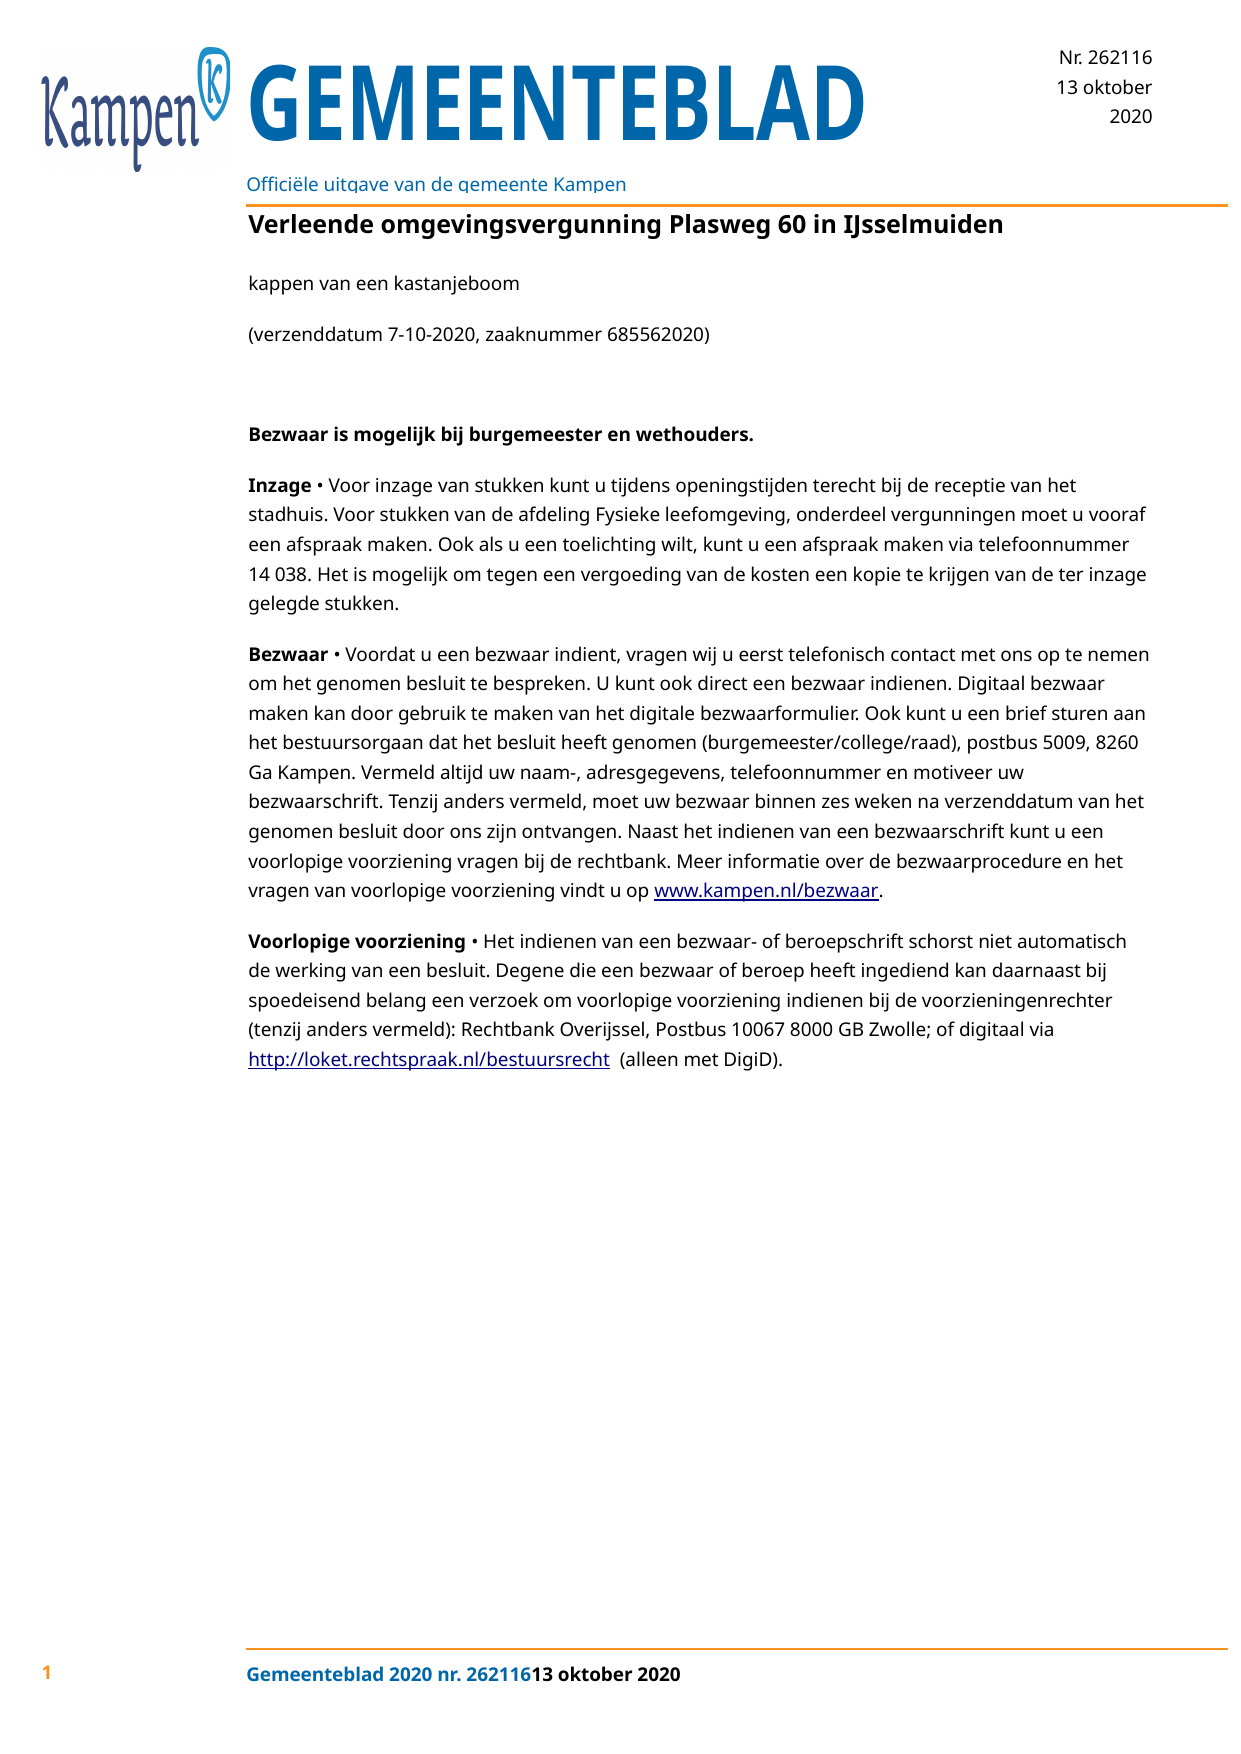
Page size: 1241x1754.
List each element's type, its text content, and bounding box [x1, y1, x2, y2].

text kappen van een kastanjeboom [248, 270, 1152, 296]
text Bezwaar is mogelijk bij burgemeester en wethouders. [248, 422, 1152, 447]
text (verzenddatum 7-10-2020, zaaknummer 685562020) [248, 321, 1152, 346]
text Verleende omgevingsvergunning Plasweg 60 in IJsselmuiden [248, 207, 1152, 241]
text Bezwaar • Voordat u een bezwaar indient, vragen wij u eerst telefonisch contact met ons op te nemen om het genomen besluit te bespreken. U kunt ook direct een bezwaar indienen. Digitaal bezwaar maken kan door gebruik te maken van het digitale bezwaarformulier. Ook kunt u een brief sturen aan het bestuursorgaan dat het besluit heeft genomen (burgemeester/college/raad), postbus 5009, 8260 Ga Kampen. Vermeld altijd uw naam-, adresgegevens, telefoonnummer en motiveer uw bezwaarschrift. Tenzij anders vermeld, moet uw bezwaar binnen zes weken na verzenddatum van het genomen besluit door ons zijn ontvangen. Naast het indienen van een bezwaarschrift kunt u een voorlopige voorziening vragen bij de rechtbank. Meer informatie over de bezwaarprocedure en het vragen van voorlopige voorziening vindt u op www.kampen.nl/bezwaar. [248, 641, 1152, 903]
picture [41, 47, 231, 172]
text Inzage • Voor inzage van stukken kunt u tijdens openingstijden terecht bij de receptie van het stadhuis. Voor stukken van de afdeling Fysieke leefomgeving, onderdeel vergunningen moet u vooraf een afspraak maken. Ook als u een toelichting wilt, kunt u een afspraak maken via telefoonnummer 14 038. Het is mogelijk om tegen een vergoeding van de kosten een kopie te krijgen van de ter inzage gelegde stukken. [248, 472, 1152, 616]
text Voorlopige voorziening • Het indienen van een bezwaar- of beroepschrift schorst niet automatisch de werking van een besluit. Degene die een bezwaar of beroep heeft ingediend kan daarnaast bij spoedeisend belang een verzoek om voorlopige voorziening indienen bij de voorzieningenrechter (tenzij anders vermeld): Rechtbank Overijssel, Postbus 10067 8000 GB Zwolle; of digitaal via http://loket.rechtspraak.nl/bestuursrecht (alleen met DigiD). [248, 928, 1152, 1072]
